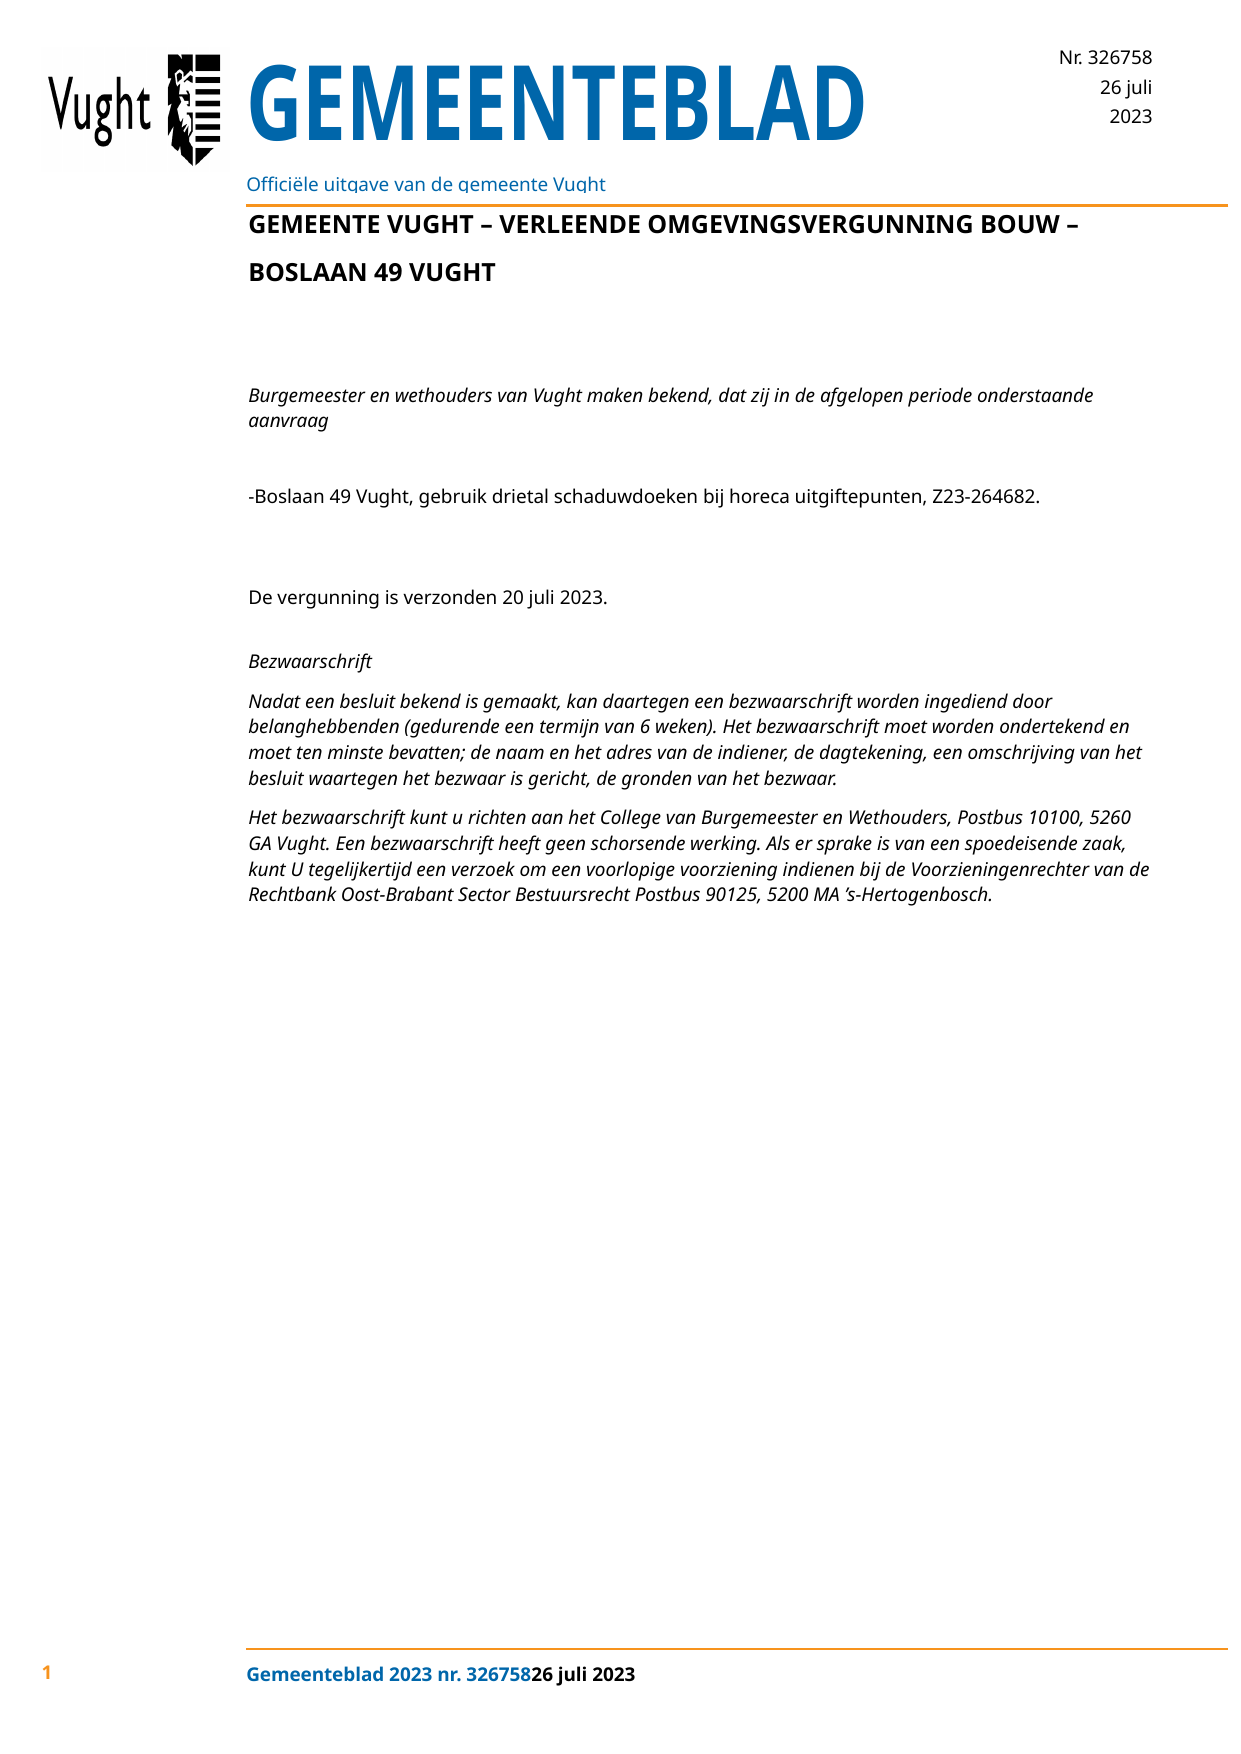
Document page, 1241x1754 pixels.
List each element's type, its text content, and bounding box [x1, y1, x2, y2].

text Burgemeester en wethouders van Vught maken bekend, dat zij in de afgelopen periode onderstaande aanvraag [248, 382, 1152, 433]
text -Boslaan 49 Vught, gebruik drietal schaduwdoeken bij horeca uitgiftepunten, Z23-264682. [248, 484, 1152, 509]
text Bezwaarschrift [248, 648, 1152, 674]
picture [41, 47, 231, 172]
text De vergunning is verzonden 20 juli 2023. [248, 584, 1152, 610]
text GEMEENTE VUGHT – VERLEENDE OMGEVINGSVERGUNNING BOUW – BOSLAAN 49 VUGHT [248, 207, 1152, 288]
text Het bezwaarschrift kunt u richten aan het College van Burgemeester en Wethouders, Postbus 10100, 5260 GA Vught. Een bezwaarschrift heeft geen schorsende werking. Als er sprake is van een spoedeisende zaak, kunt U tegelijkertijd een verzoek om een voorlopige voorziening indienen bij de Voorzieningenrechter van de Rechtbank Oost-Brabant Sector Bestuursrecht Postbus 90125, 5200 MA ’s-Hertogenbosch. [248, 804, 1152, 907]
text Nadat een besluit bekend is gemaakt, kan daartegen een bezwaarschrift worden ingediend door belanghebbenden (gedurende een termijn van 6 weken). Het bezwaarschrift moet worden ondertekend en moet ten minste bevatten; de naam en het adres van de indiener, de dagtekening, een omschrijving van het besluit waartegen het bezwaar is gericht, de gronden van het bezwaar. [248, 688, 1152, 791]
